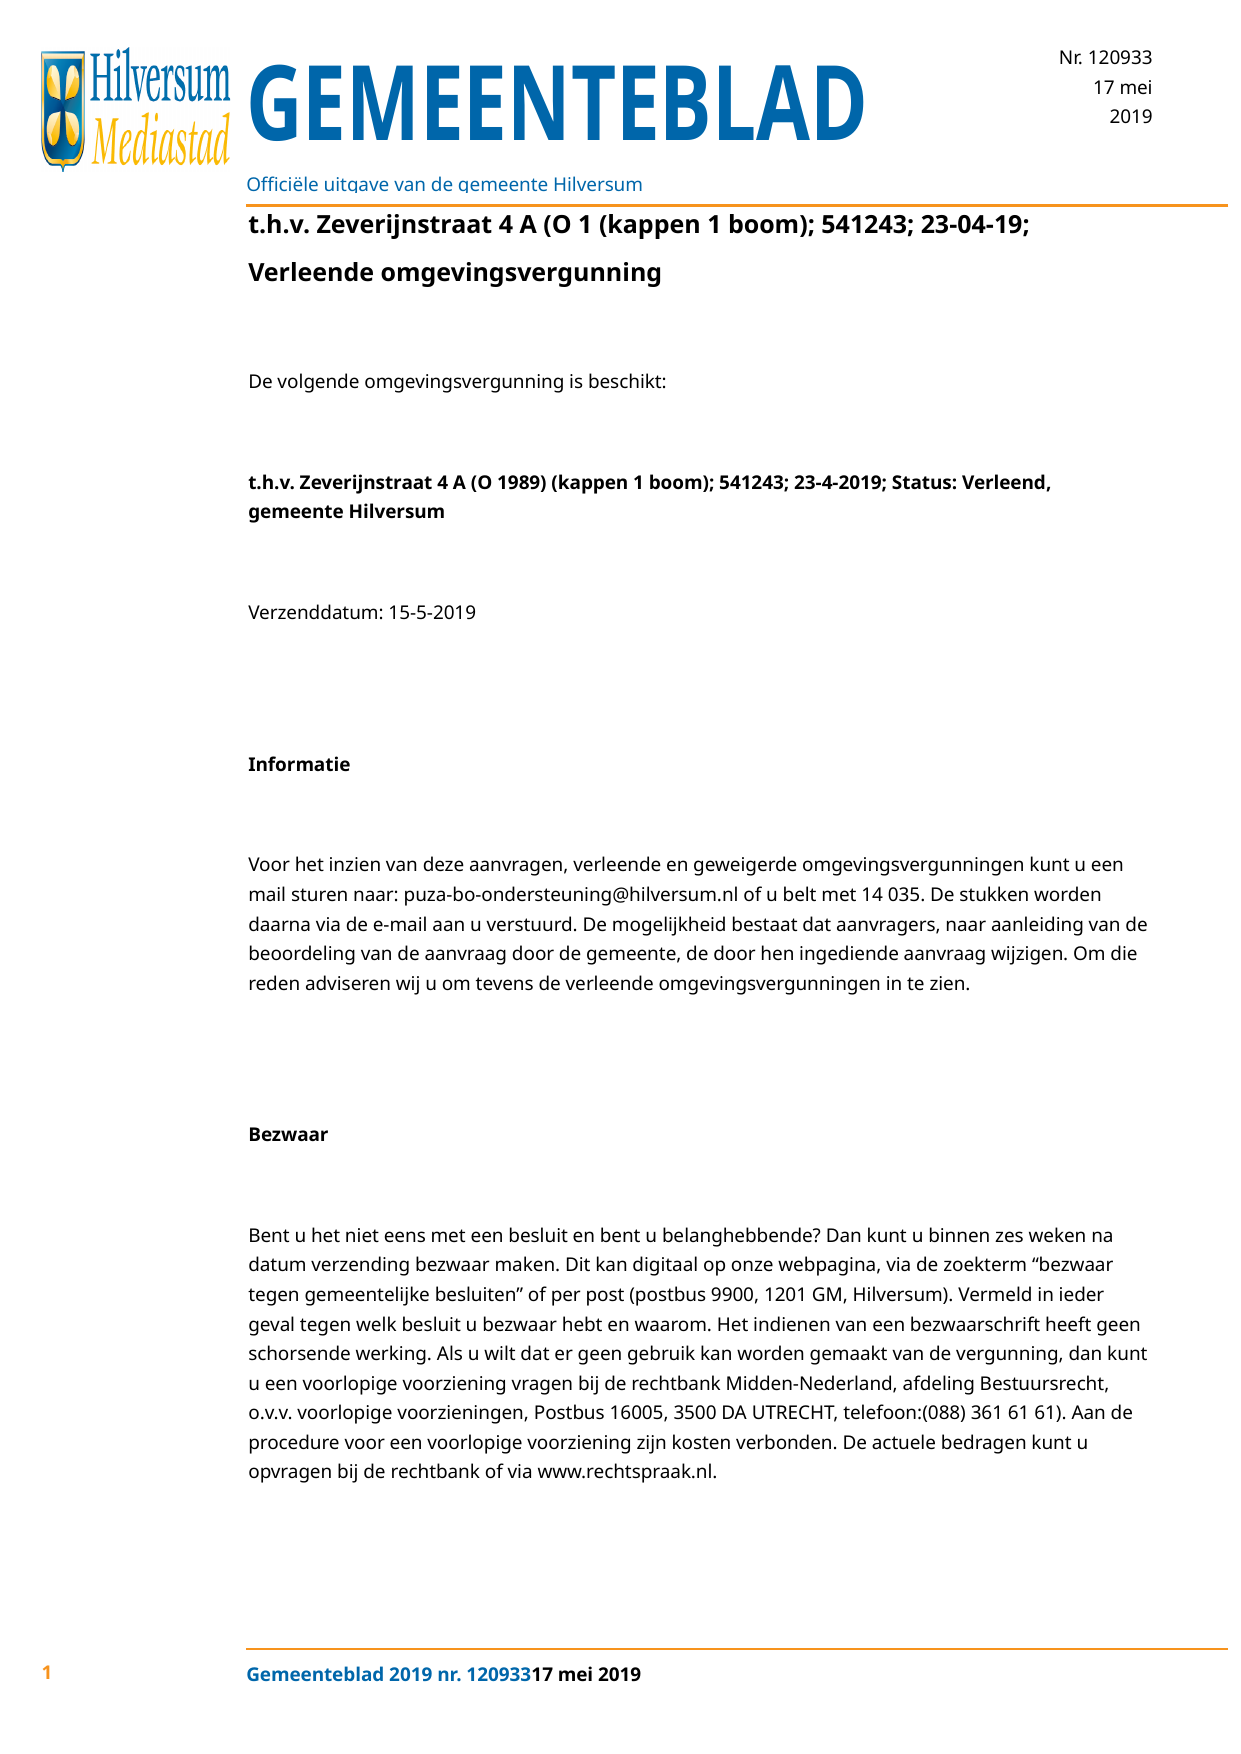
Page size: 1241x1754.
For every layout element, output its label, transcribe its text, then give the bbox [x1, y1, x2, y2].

text t.h.v. Zeverijnstraat 4 A (O 1 (kappen 1 boom); 541243; 23-04-19; Verleende omgevingsvergunning [248, 207, 1152, 288]
text Voor het inzien van deze aanvragen, verleende en geweigerde omgevingsvergunningen kunt u een mail sturen naar: puza-bo-ondersteuning@hilversum.nl of u belt met 14 035. De stukken worden daarna via de e-mail aan u verstuurd. De mogelijkheid bestaat dat aanvragers, naar aanleiding van de beoordeling van de aanvraag door de gemeente, de door hen ingediende aanvraag wijzigen. Om die reden adviseren wij u om tevens de verleende omgevingsvergunningen in te zien. [248, 852, 1152, 996]
text Bezwaar [248, 1121, 1152, 1147]
picture [41, 47, 231, 172]
text Bent u het niet eens met een besluit en bent u belanghebbende? Dan kunt u binnen zes weken na datum verzending bezwaar maken. Dit kan digitaal op onze webpagina, via de zoekterm “bezwaar tegen gemeentelijke besluiten” of per post (postbus 9900, 1201 GM, Hilversum). Vermeld in ieder geval tegen welk besluit u bezwaar hebt en waarom. Het indienen van een bezwaarschrift heeft geen schorsende werking. Als u wilt dat er geen gebruik kan worden gemaakt van de vergunning, dan kunt u een voorlopige voorziening vragen bij de rechtbank Midden-Nederland, afdeling Bestuursrecht, o.v.v. voorlopige voorzieningen, Postbus 16005, 3500 DA UTRECHT, telefoon:(088) 361 61 61). Aan de procedure voor een voorlopige voorziening zijn kosten verbonden. De actuele bedragen kunt u opvragen bij de rechtbank of via www.rechtspraak.nl. [248, 1222, 1152, 1484]
text Verzenddatum: 15-5-2019 [248, 599, 1152, 625]
text Informatie [248, 751, 1152, 777]
text De volgende omgevingsvergunning is beschikt: [248, 368, 1152, 394]
text t.h.v. Zeverijnstraat 4 A (O 1989) (kappen 1 boom); 541243; 23-4-2019; Status: Verleend, gemeente Hilversum [248, 469, 1152, 524]
